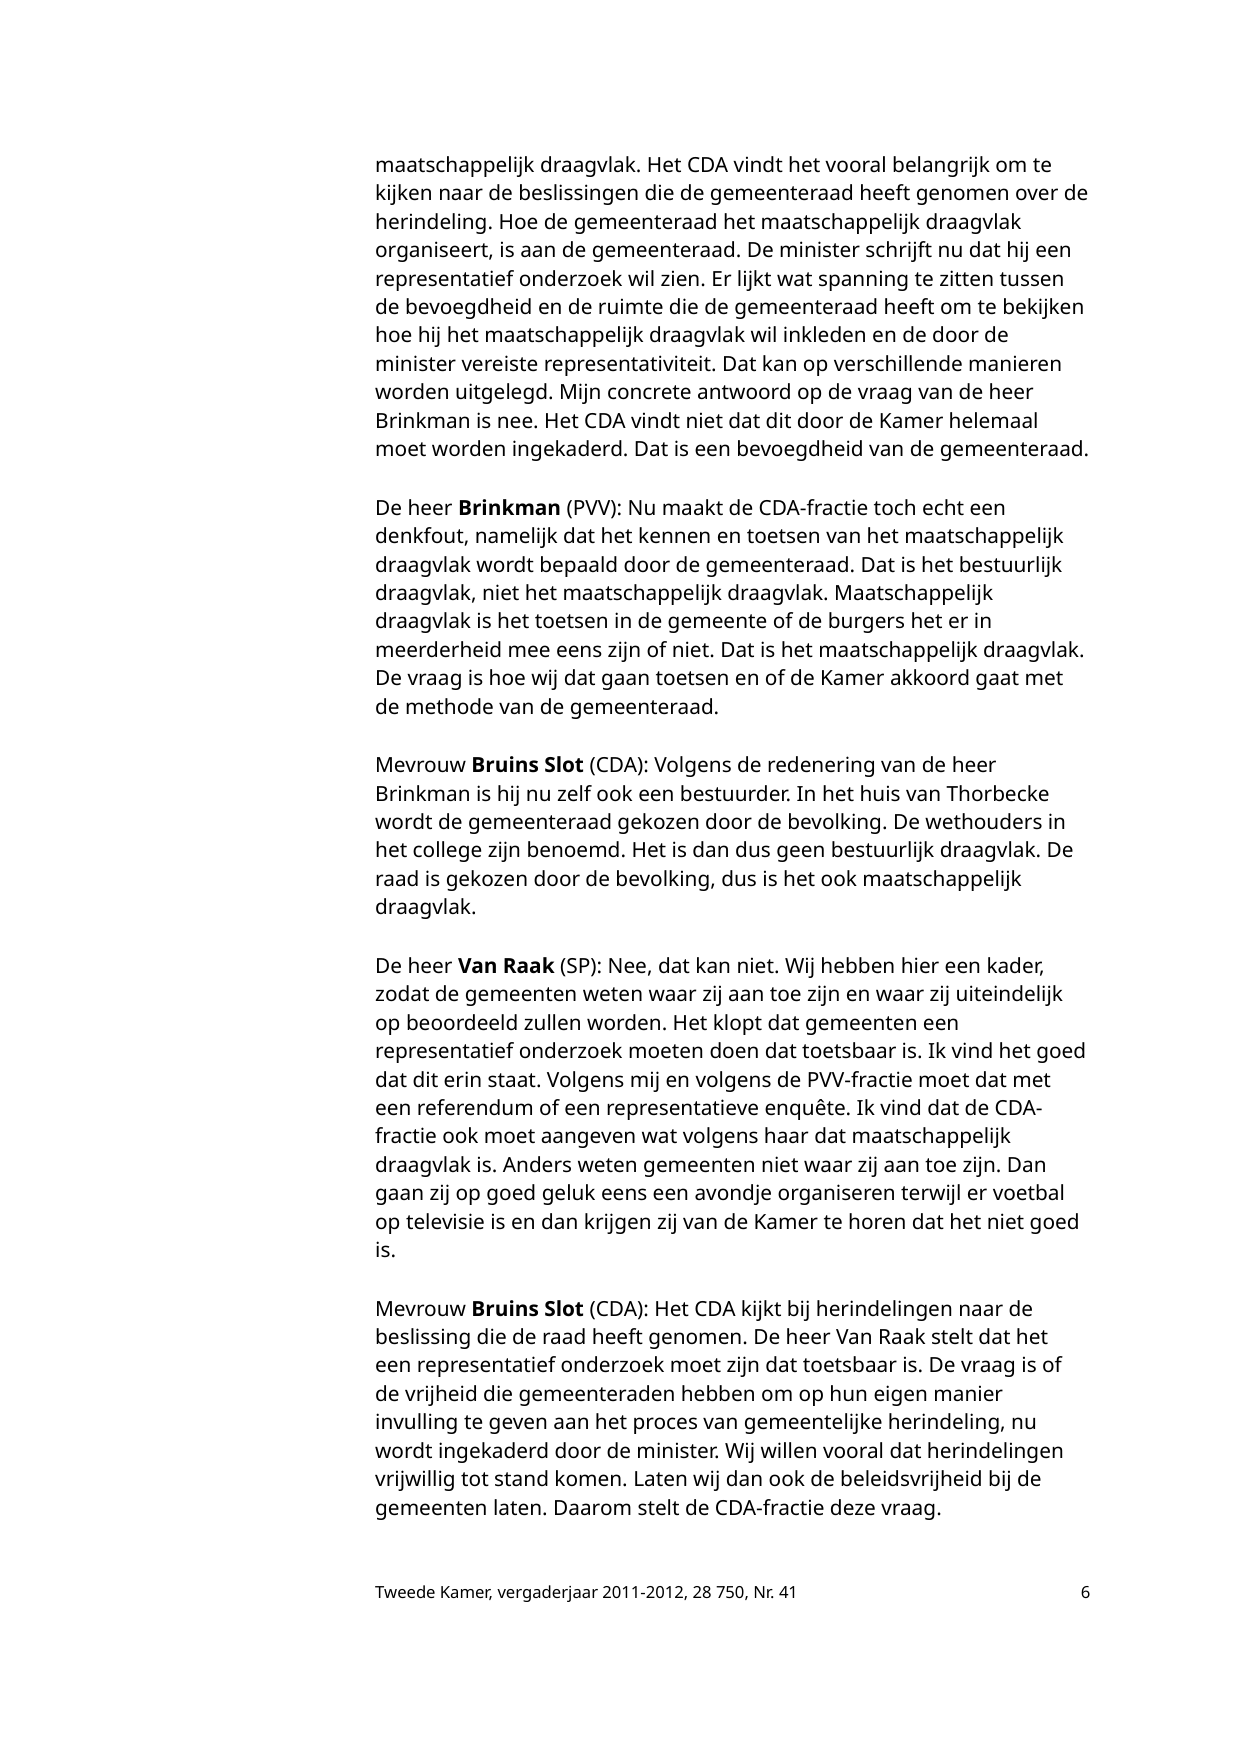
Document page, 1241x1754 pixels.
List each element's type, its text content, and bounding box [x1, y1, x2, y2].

text Mevrouw Bruins Slot (CDA): Volgens de redenering van de heer Brinkman is hij nu zelf ook een bestuurder. In het huis van Thorbecke wordt de gemeenteraad gekozen door de bevolking. De wethouders in het college zijn benoemd. Het is dan dus geen bestuurlijk draagvlak. De raad is gekozen door de bevolking, dus is het ook maatschappelijk draagvlak. [375, 750, 1090, 921]
text maatschappelijk draagvlak. Het CDA vindt het vooral belangrijk om te kijken naar de beslissingen die de gemeenteraad heeft genomen over de herindeling. Hoe de gemeenteraad het maatschappelijk draagvlak organiseert, is aan de gemeenteraad. De minister schrijft nu dat hij een representatief onderzoek wil zien. Er lijkt wat spanning te zitten tussen de bevoegdheid en de ruimte die de gemeenteraad heeft om te bekijken hoe hij het maatschappelijk draagvlak wil inkleden en de door de minister vereiste representativiteit. Dat kan op verschillende manieren worden uitgelegd. Mijn concrete antwoord op de vraag van de heer Brinkman is nee. Het CDA vindt niet dat dit door de Kamer helemaal moet worden ingekaderd. Dat is een bevoegdheid van de gemeenteraad. [375, 150, 1090, 463]
text De heer Van Raak (SP): Nee, dat kan niet. Wij hebben hier een kader, zodat de gemeenten weten waar zij aan toe zijn en waar zij uiteindelijk op beoordeeld zullen worden. Het klopt dat gemeenten een representatief onderzoek moeten doen dat toetsbaar is. Ik vind het goed dat dit erin staat. Volgens mij en volgens de PVV-fractie moet dat met een referendum of een representatieve enquête. Ik vind dat de CDA-fractie ook moet aangeven wat volgens haar dat maatschappelijk draagvlak is. Anders weten gemeenten niet waar zij aan toe zijn. Dan gaan zij op goed geluk eens een avondje organiseren terwijl er voetbal op televisie is en dan krijgen zij van de Kamer te horen dat het niet goed is. [375, 951, 1090, 1264]
text Mevrouw Bruins Slot (CDA): Het CDA kijkt bij herindelingen naar de beslissing die de raad heeft genomen. De heer Van Raak stelt dat het een representatief onderzoek moet zijn dat toetsbaar is. De vraag is of de vrijheid die gemeenteraden hebben om op hun eigen manier invulling te geven aan het proces van gemeentelijke herindeling, nu wordt ingekaderd door de minister. Wij willen vooral dat herindelingen vrijwillig tot stand komen. Laten wij dan ook de beleidsvrijheid bij de gemeenten laten. Daarom stelt de CDA-fractie deze vraag. [375, 1294, 1090, 1521]
text De heer Brinkman (PVV): Nu maakt de CDA-fractie toch echt een denkfout, namelijk dat het kennen en toetsen van het maatschappelijk draagvlak wordt bepaald door de gemeenteraad. Dat is het bestuurlijk draagvlak, niet het maatschappelijk draagvlak. Maatschappelijk draagvlak is het toetsen in de gemeente of de burgers het er in meerderheid mee eens zijn of niet. Dat is het maatschappelijk draagvlak. De vraag is hoe wij dat gaan toetsen en of de Kamer akkoord gaat met de methode van de gemeenteraad. [375, 493, 1090, 720]
